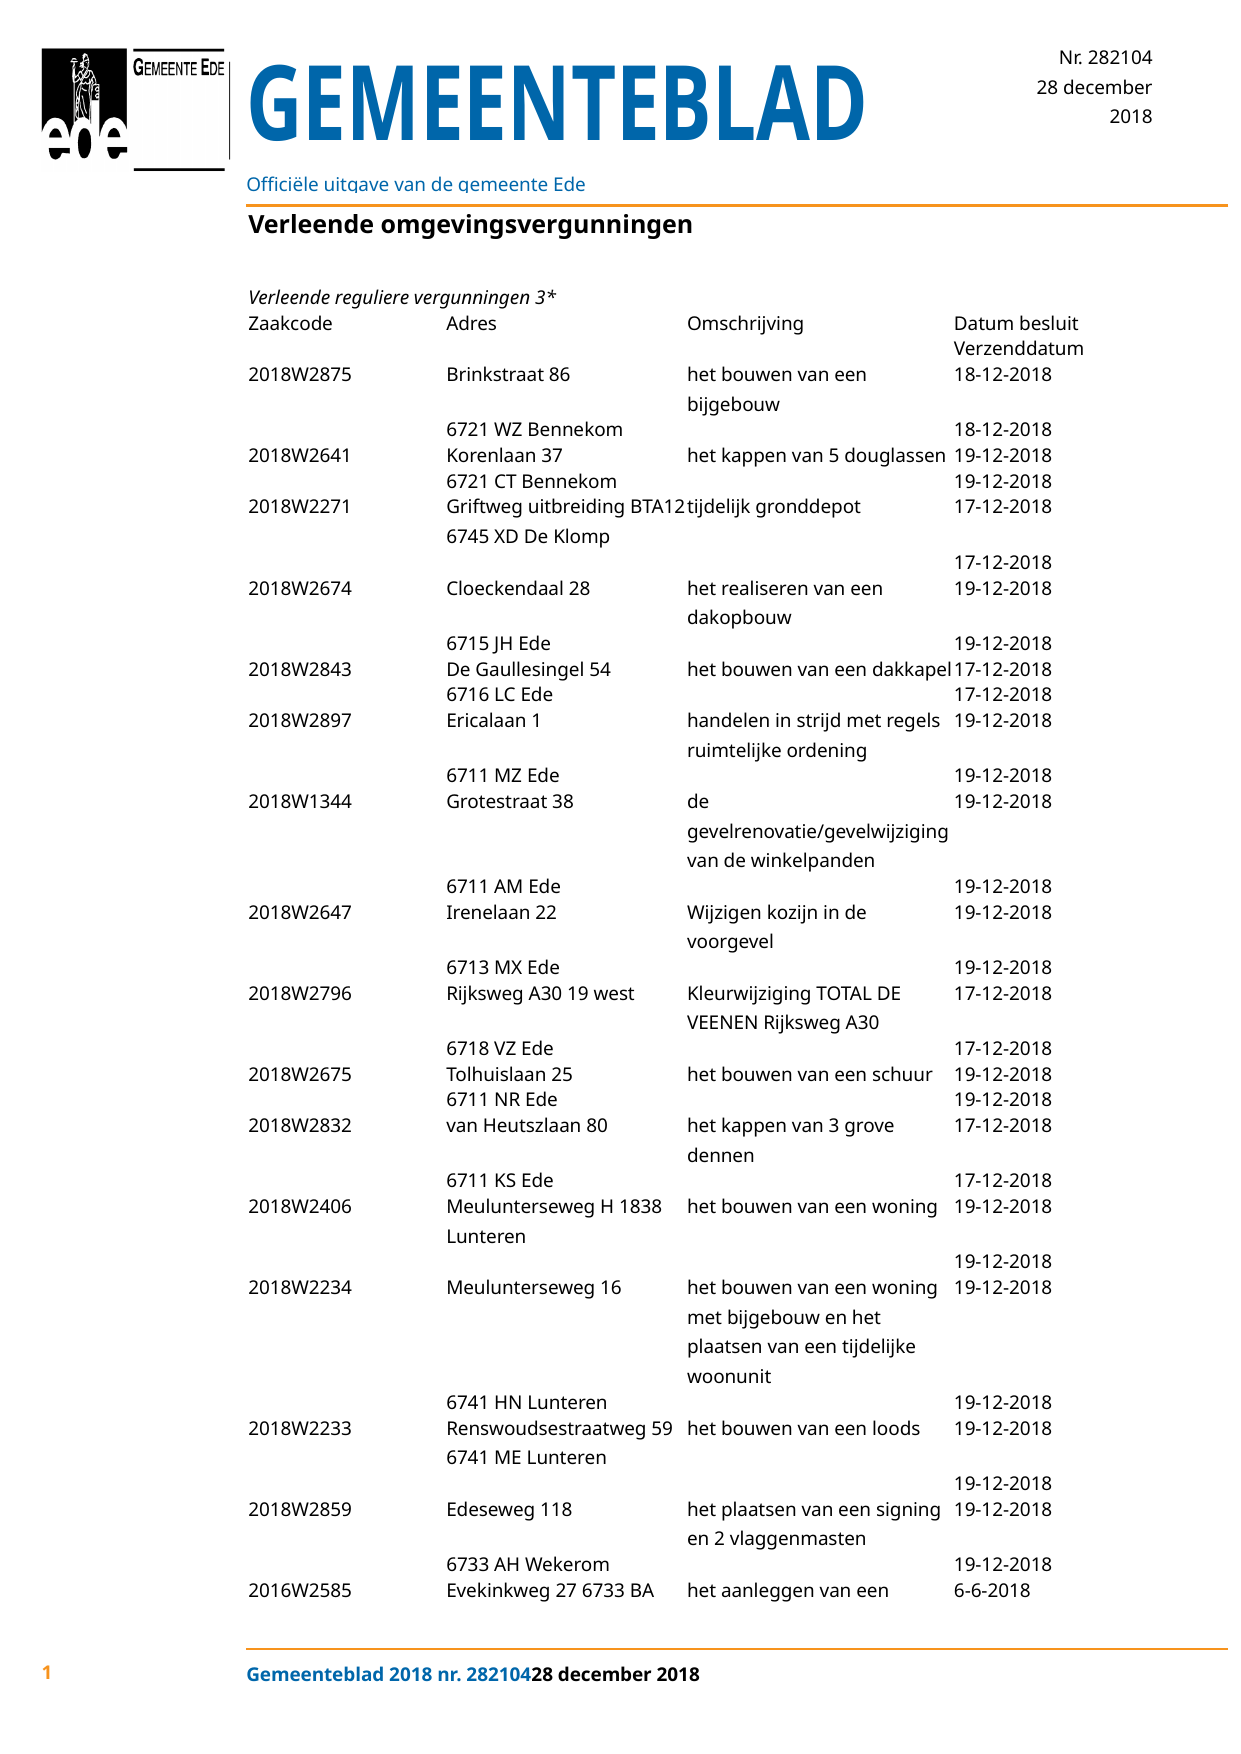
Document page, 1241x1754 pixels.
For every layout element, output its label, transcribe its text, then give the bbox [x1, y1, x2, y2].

table_cell 19-12-2018 [954, 763, 1152, 788]
table_cell [687, 873, 954, 899]
table_cell 2018W2674 [248, 575, 446, 630]
table_cell 2018W2234 [248, 1275, 446, 1389]
table_cell [248, 549, 446, 575]
table_cell handelen in strijd met regels ruimtelijke ordening [687, 707, 954, 762]
table_cell Wijzigen kozijn in de voorgevel [687, 899, 954, 954]
table_cell Ericalaan 1 [446, 707, 687, 762]
table_header Zaakcode [248, 310, 446, 335]
table_cell 18-12-2018 [954, 361, 1152, 416]
table_cell 17-12-2018 [954, 681, 1152, 707]
table_cell 2018W2647 [248, 899, 446, 954]
table_cell 19-12-2018 [954, 1249, 1152, 1274]
table_cell het kappen van 3 grove dennen [687, 1113, 954, 1168]
table_cell [687, 1168, 954, 1193]
table_cell 2018W2832 [248, 1113, 446, 1168]
table_cell [248, 1249, 446, 1274]
table_cell 19-12-2018 [954, 630, 1152, 656]
table_cell 17-12-2018 [954, 980, 1152, 1035]
table_cell [446, 335, 687, 361]
table_cell Cloeckendaal 28 [446, 575, 687, 630]
table_cell 2016W2585 [248, 1577, 446, 1602]
table_cell 17-12-2018 [954, 1035, 1152, 1061]
table_cell 17-12-2018 [954, 1113, 1152, 1168]
table_cell 19-12-2018 [954, 1389, 1152, 1415]
table_cell [687, 1087, 954, 1112]
table_cell [248, 630, 446, 656]
table_cell [248, 416, 446, 442]
table_cell Evekinkweg 27 6733 BA [446, 1577, 687, 1602]
table_cell [446, 549, 687, 575]
table_cell [446, 1470, 687, 1496]
table_cell [248, 1389, 446, 1415]
table_cell het bouwen van een woning [687, 1194, 954, 1249]
table_cell [248, 681, 446, 707]
table_cell 19-12-2018 [954, 1087, 1152, 1112]
table_cell het bouwen van een bijgebouw [687, 361, 954, 416]
table_cell 6733 AH Wekerom [446, 1551, 687, 1577]
table_cell het plaatsen van een signing en 2 vlaggenmasten [687, 1496, 954, 1551]
table_cell het kappen van 5 douglassen [687, 442, 954, 468]
table_cell 19-12-2018 [954, 707, 1152, 762]
table_cell Korenlaan 37 [446, 442, 687, 468]
table_cell 17-12-2018 [954, 549, 1152, 575]
table_cell 6721 CT Bennekom [446, 468, 687, 494]
table_cell [248, 763, 446, 788]
table_cell [687, 335, 954, 361]
table_header Omschrijving [687, 310, 954, 335]
table_cell [248, 335, 446, 361]
table_cell Kleurwijziging TOTAL DE VEENEN Rijksweg A30 [687, 980, 954, 1035]
picture [41, 47, 231, 172]
table_cell 6718 VZ Ede [446, 1035, 687, 1061]
table_cell 19-12-2018 [954, 1551, 1152, 1577]
table_cell 17-12-2018 [954, 656, 1152, 681]
table_cell 19-12-2018 [954, 899, 1152, 954]
table_cell 6715 JH Ede [446, 630, 687, 656]
table_cell 6741 HN Lunteren [446, 1389, 687, 1415]
table_cell 19-12-2018 [954, 575, 1152, 630]
table_cell 19-12-2018 [954, 788, 1152, 873]
table_header Adres [446, 310, 687, 335]
table_cell Rijksweg A30 19 west [446, 980, 687, 1035]
table_cell 6721 WZ Bennekom [446, 416, 687, 442]
table_cell Renswoudsestraatweg 59 6741 ME Lunteren [446, 1415, 687, 1470]
table_cell [248, 468, 446, 494]
table_cell [248, 1551, 446, 1577]
table_cell 19-12-2018 [954, 1275, 1152, 1389]
text Verleende omgevingsvergunningen [248, 207, 1152, 241]
table_cell 18-12-2018 [954, 416, 1152, 442]
table_cell Irenelaan 22 [446, 899, 687, 954]
table_cell [248, 954, 446, 980]
table_cell [687, 763, 954, 788]
table_cell 2018W2271 [248, 494, 446, 549]
table_cell De Gaullesingel 54 [446, 656, 687, 681]
table_cell 19-12-2018 [954, 1415, 1152, 1470]
table_cell [687, 549, 954, 575]
table_cell 19-12-2018 [954, 1470, 1152, 1496]
table_cell Verzenddatum [954, 335, 1152, 361]
table_cell tijdelijk gronddepot [687, 494, 954, 549]
table_cell [248, 1168, 446, 1193]
table_cell het bouwen van een dakkapel [687, 656, 954, 681]
table_cell 19-12-2018 [954, 468, 1152, 494]
table_cell 6713 MX Ede [446, 954, 687, 980]
table_cell [446, 1249, 687, 1274]
text Verleende reguliere vergunningen 3* [248, 284, 1152, 309]
table_cell [248, 1087, 446, 1112]
table_cell 6711 AM Ede [446, 873, 687, 899]
table_cell Edeseweg 118 [446, 1496, 687, 1551]
table_cell 2018W1344 [248, 788, 446, 873]
table_cell Meulunterseweg 16 [446, 1275, 687, 1389]
table_cell 2018W2406 [248, 1194, 446, 1249]
table_cell het bouwen van een woning met bijgebouw en het plaatsen van een tijdelijke woonunit [687, 1275, 954, 1389]
table_cell [687, 416, 954, 442]
table_cell van Heutszlaan 80 [446, 1113, 687, 1168]
table_cell Tolhuislaan 25 [446, 1061, 687, 1087]
table_cell Grotestraat 38 [446, 788, 687, 873]
table_cell 19-12-2018 [954, 1061, 1152, 1087]
table_header Datum besluit [954, 310, 1152, 335]
table_cell 2018W2859 [248, 1496, 446, 1551]
table_cell 19-12-2018 [954, 954, 1152, 980]
table_cell de gevelrenovatie/gevelwijziging van de winkelpanden [687, 788, 954, 873]
table_cell Meulunterseweg H 1838 Lunteren [446, 1194, 687, 1249]
table_cell Brinkstraat 86 [446, 361, 687, 416]
table_cell [248, 1470, 446, 1496]
table_cell 19-12-2018 [954, 873, 1152, 899]
table_cell 19-12-2018 [954, 1194, 1152, 1249]
table_cell 19-12-2018 [954, 1496, 1152, 1551]
table_cell 6711 KS Ede [446, 1168, 687, 1193]
table_cell 17-12-2018 [954, 494, 1152, 549]
table_cell 17-12-2018 [954, 1168, 1152, 1193]
table_cell 6-6-2018 [954, 1577, 1152, 1602]
table_cell 6711 MZ Ede [446, 763, 687, 788]
table_cell het aanleggen van een [687, 1577, 954, 1602]
table_cell 2018W2675 [248, 1061, 446, 1087]
table_cell 2018W2641 [248, 442, 446, 468]
table_cell [687, 1389, 954, 1415]
table_cell het bouwen van een schuur [687, 1061, 954, 1087]
table_cell het bouwen van een loods [687, 1415, 954, 1470]
table_cell [687, 630, 954, 656]
table_cell 2018W2875 [248, 361, 446, 416]
table_cell [687, 1470, 954, 1496]
table_cell [687, 1249, 954, 1274]
table_cell [248, 1035, 446, 1061]
table_cell 2018W2796 [248, 980, 446, 1035]
table_cell 2018W2233 [248, 1415, 446, 1470]
table_cell [687, 1035, 954, 1061]
table_cell 6711 NR Ede [446, 1087, 687, 1112]
table_cell 6716 LC Ede [446, 681, 687, 707]
table_cell [687, 468, 954, 494]
table_cell [687, 954, 954, 980]
table_cell [248, 873, 446, 899]
table_cell [687, 681, 954, 707]
table_cell 2018W2843 [248, 656, 446, 681]
table_cell het realiseren van een dakopbouw [687, 575, 954, 630]
table_cell Griftweg uitbreiding BTA12 6745 XD De Klomp [446, 494, 687, 549]
table_cell [687, 1551, 954, 1577]
table_cell 19-12-2018 [954, 442, 1152, 468]
table_cell 2018W2897 [248, 707, 446, 762]
